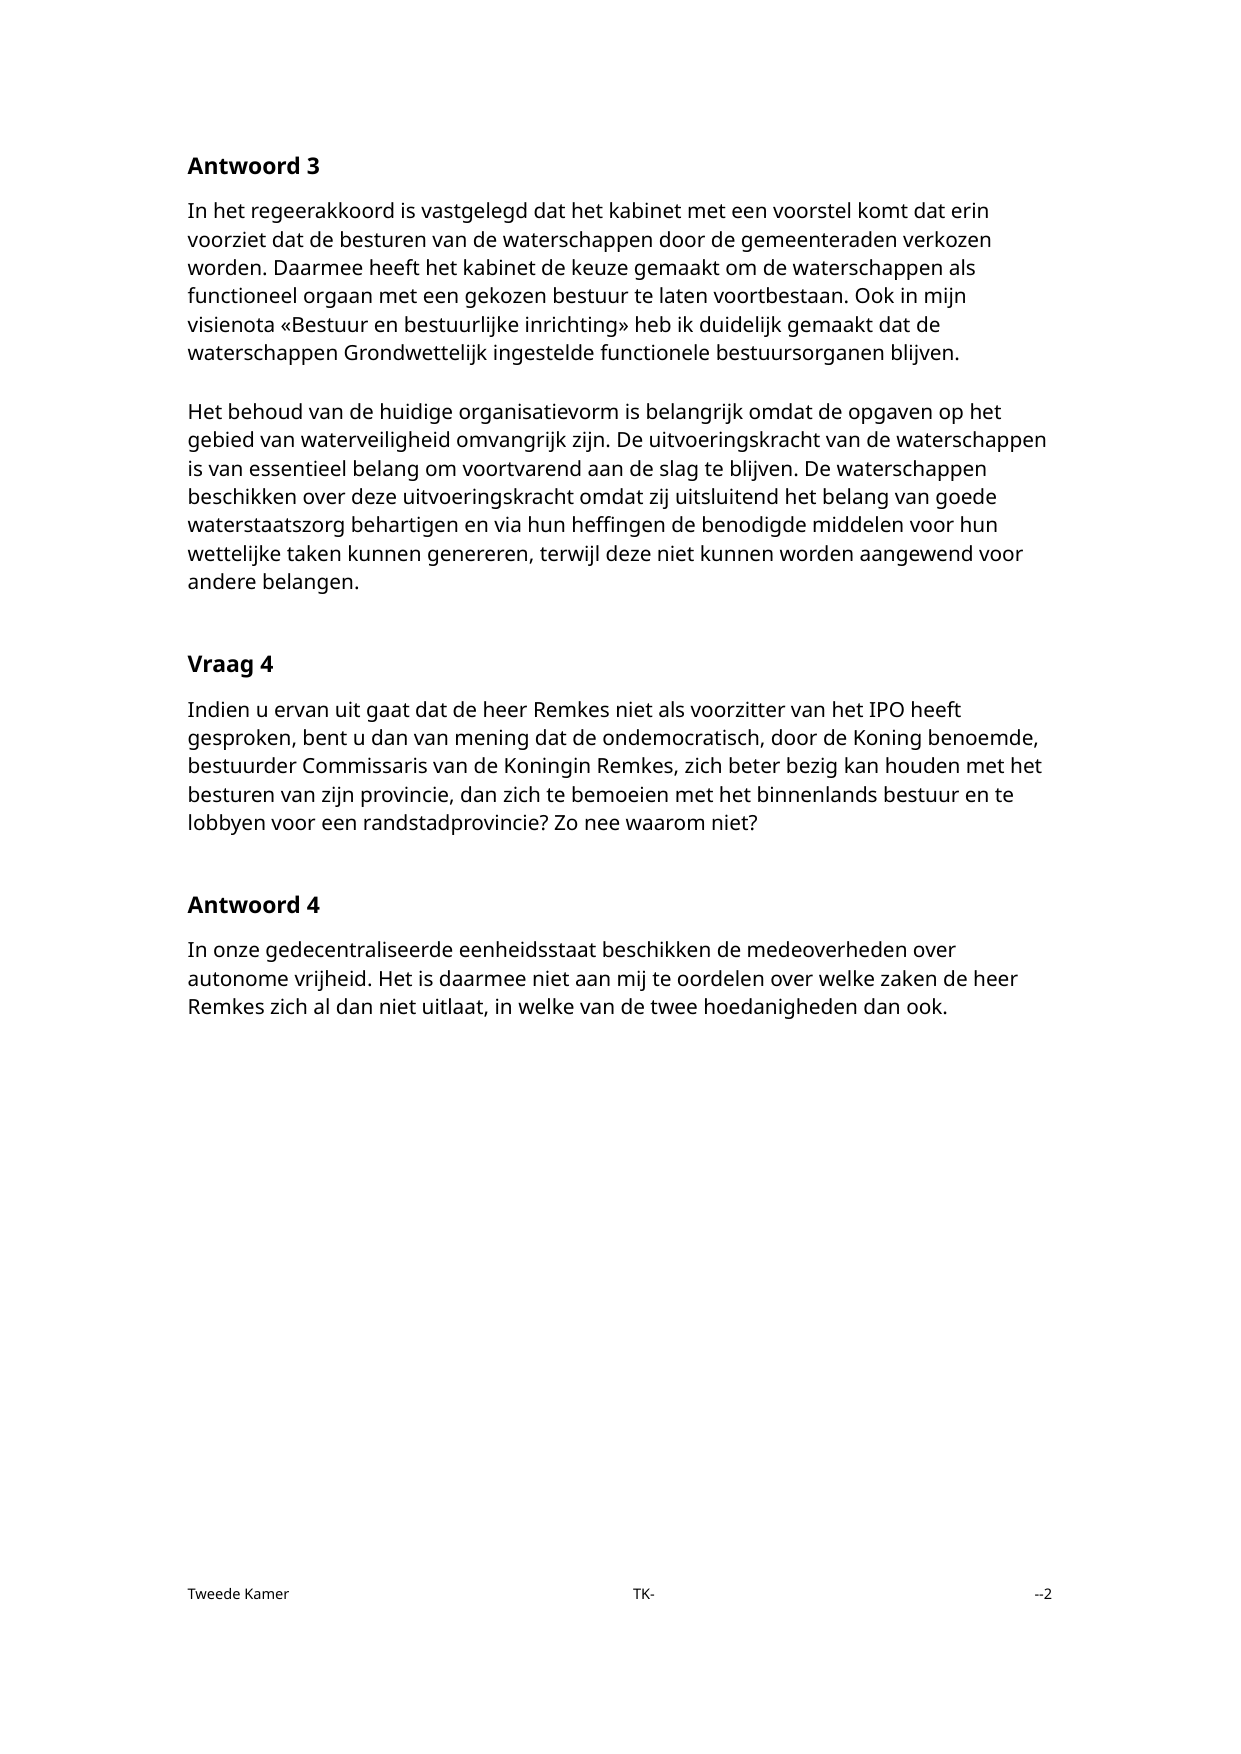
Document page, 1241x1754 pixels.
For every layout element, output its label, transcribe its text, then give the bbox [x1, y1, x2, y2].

text Indien u ervan uit gaat dat de heer Remkes niet als voorzitter van het IPO heeft gesproken, bent u dan van mening dat de ondemocratisch, door de Koning benoemde, bestuurder Commissaris van de Koningin Remkes, zich beter bezig kan houden met het besturen van zijn provincie, dan zich te bemoeien met het binnenlands bestuur en te lobbyen voor een randstadprovincie? Zo nee waarom niet? [187, 695, 1053, 837]
subtitle Vraag 4 [187, 648, 1053, 680]
subtitle Antwoord 4 [187, 889, 1053, 921]
text In onze gedecentraliseerde eenheidsstaat beschikken de medeoverheden over autonome vrijheid. Het is daarmee niet aan mij te oordelen over welke zaken de heer Remkes zich al dan niet uitlaat, in welke van de twee hoedanigheden dan ook. [187, 936, 1053, 1021]
text In het regeerakkoord is vastgelegd dat het kabinet met een voorstel komt dat erin voorziet dat de besturen van de waterschappen door de gemeenteraden verkozen worden. Daarmee heeft het kabinet de keuze gemaakt om de waterschappen als functioneel orgaan met een gekozen bestuur te laten voortbestaan. Ook in mijn visienota «Bestuur en bestuurlijke inrichting» heb ik duidelijk gemaakt dat de waterschappen Grondwettelijk ingestelde functionele bestuursorganen blijven. [187, 196, 1053, 367]
text Het behoud van de huidige organisatievorm is belangrijk omdat de opgaven op het gebied van waterveiligheid omvangrijk zijn. De uitvoeringskracht van de waterschappen is van essentieel belang om voortvarend aan de slag te blijven. De waterschappen beschikken over deze uitvoeringskracht omdat zij uitsluitend het belang van goede waterstaatszorg behartigen en via hun heffingen de benodigde middelen voor hun wettelijke taken kunnen genereren, terwijl deze niet kunnen worden aangewend voor andere belangen. [187, 397, 1053, 596]
subtitle Antwoord 3 [187, 150, 1053, 181]
